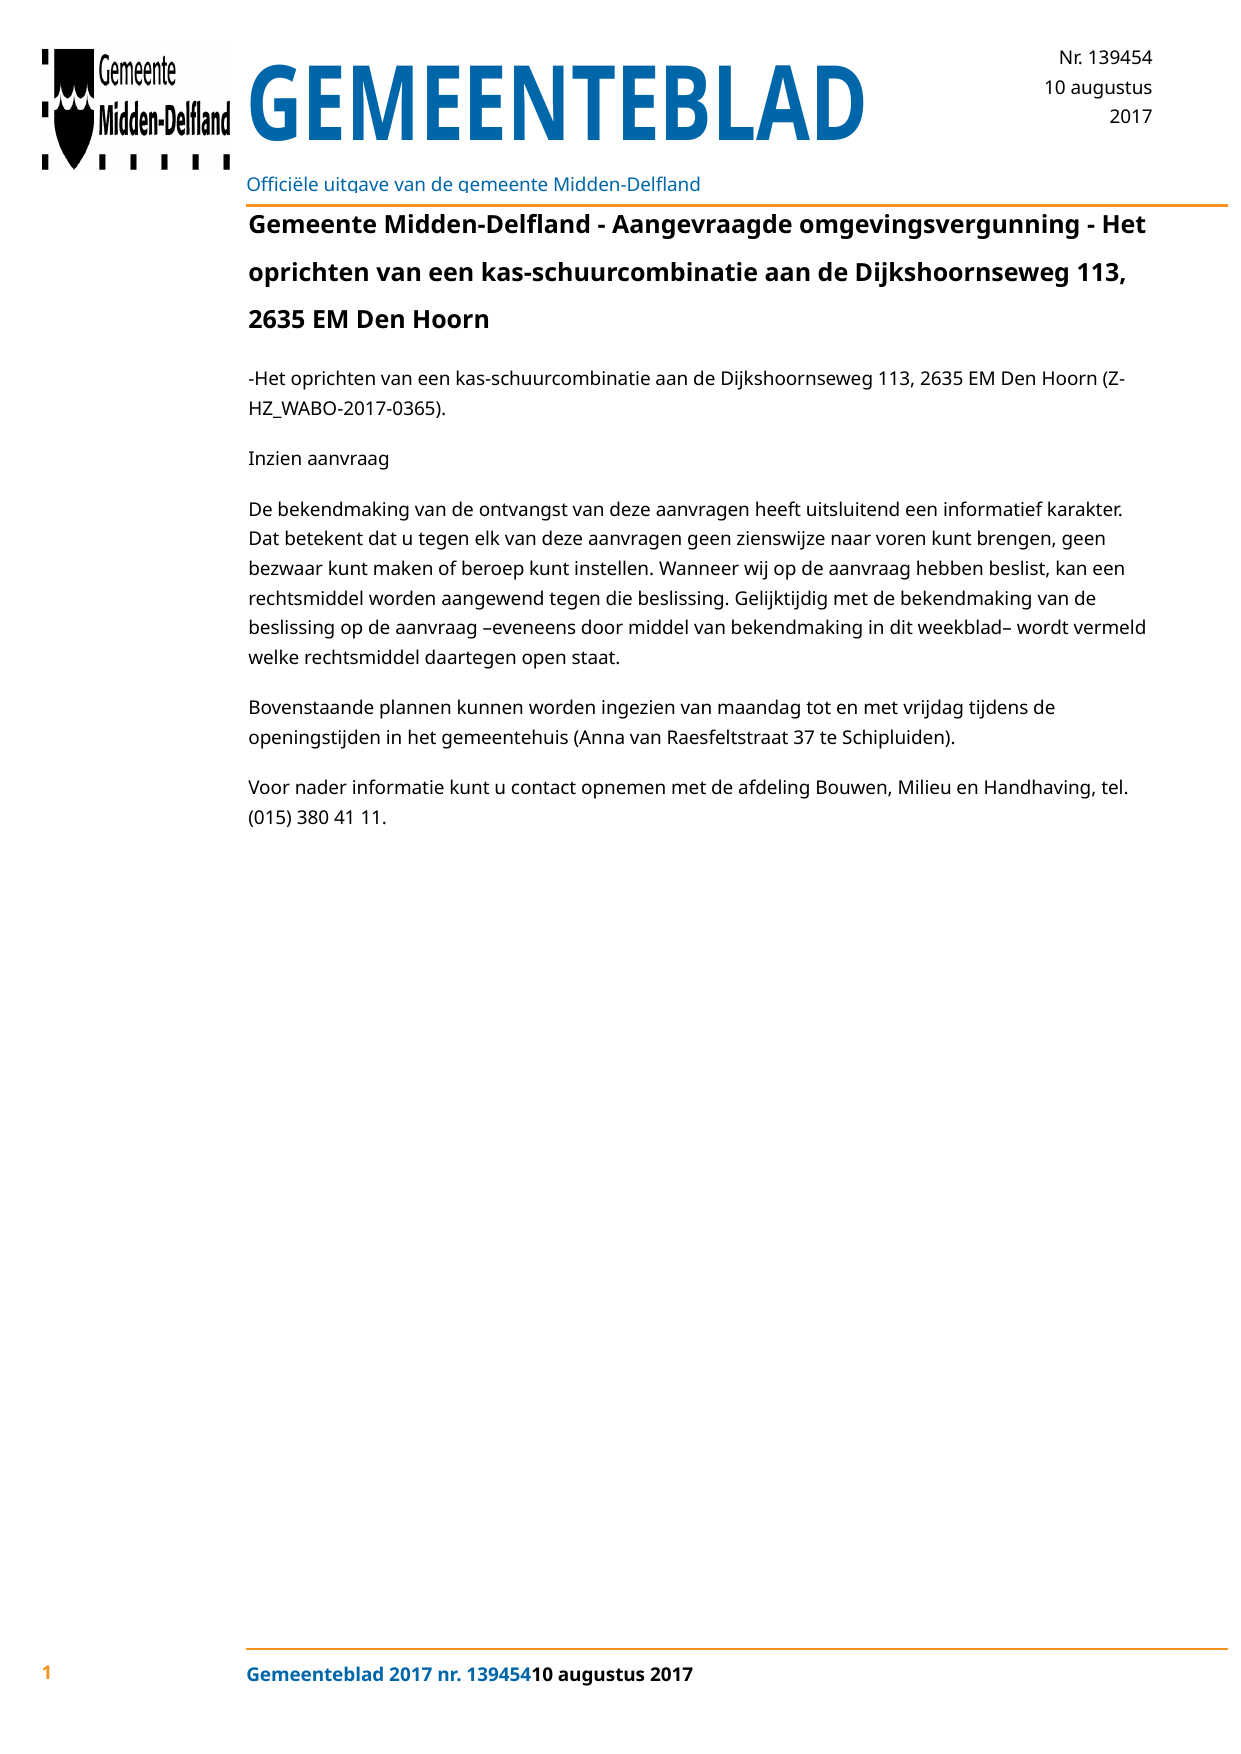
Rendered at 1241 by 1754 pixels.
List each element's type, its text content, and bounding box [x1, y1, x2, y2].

text Gemeente Midden-Delfland - Aangevraagde omgevingsvergunning - Het oprichten van een kas-schuurcombinatie aan de Dijkshoornseweg 113, 2635 EM Den Hoorn [248, 207, 1152, 336]
text Bovenstaande plannen kunnen worden ingezien van maandag tot en met vrijdag tijdens de openingstijden in het gemeentehuis (Anna van Raesfeltstraat 37 te Schipluiden). [248, 694, 1152, 749]
text De bekendmaking van de ontvangst van deze aanvragen heeft uitsluitend een informatief karakter. Dat betekent dat u tegen elk van deze aanvragen geen zienswijze naar voren kunt brengen, geen bezwaar kunt maken of beroep kunt instellen. Wanneer wij op de aanvraag hebben beslist, kan een rechtsmiddel worden aangewend tegen die beslissing. Gelijktijdig met de bekendmaking van de beslissing op de aanvraag –eveneens door middel van bekendmaking in dit weekblad– wordt vermeld welke rechtsmiddel daartegen open staat. [248, 496, 1152, 669]
text -Het oprichten van een kas-schuurcombinatie aan de Dijkshoornseweg 113, 2635 EM Den Hoorn (Z-HZ_WABO-2017-0365). [248, 366, 1152, 421]
text Inzien aanvraag [248, 446, 1152, 471]
text Voor nader informatie kunt u contact opnemen met de afdeling Bouwen, Milieu en Handhaving, tel. (015) 380 41 11. [248, 774, 1152, 829]
picture [41, 47, 231, 172]
